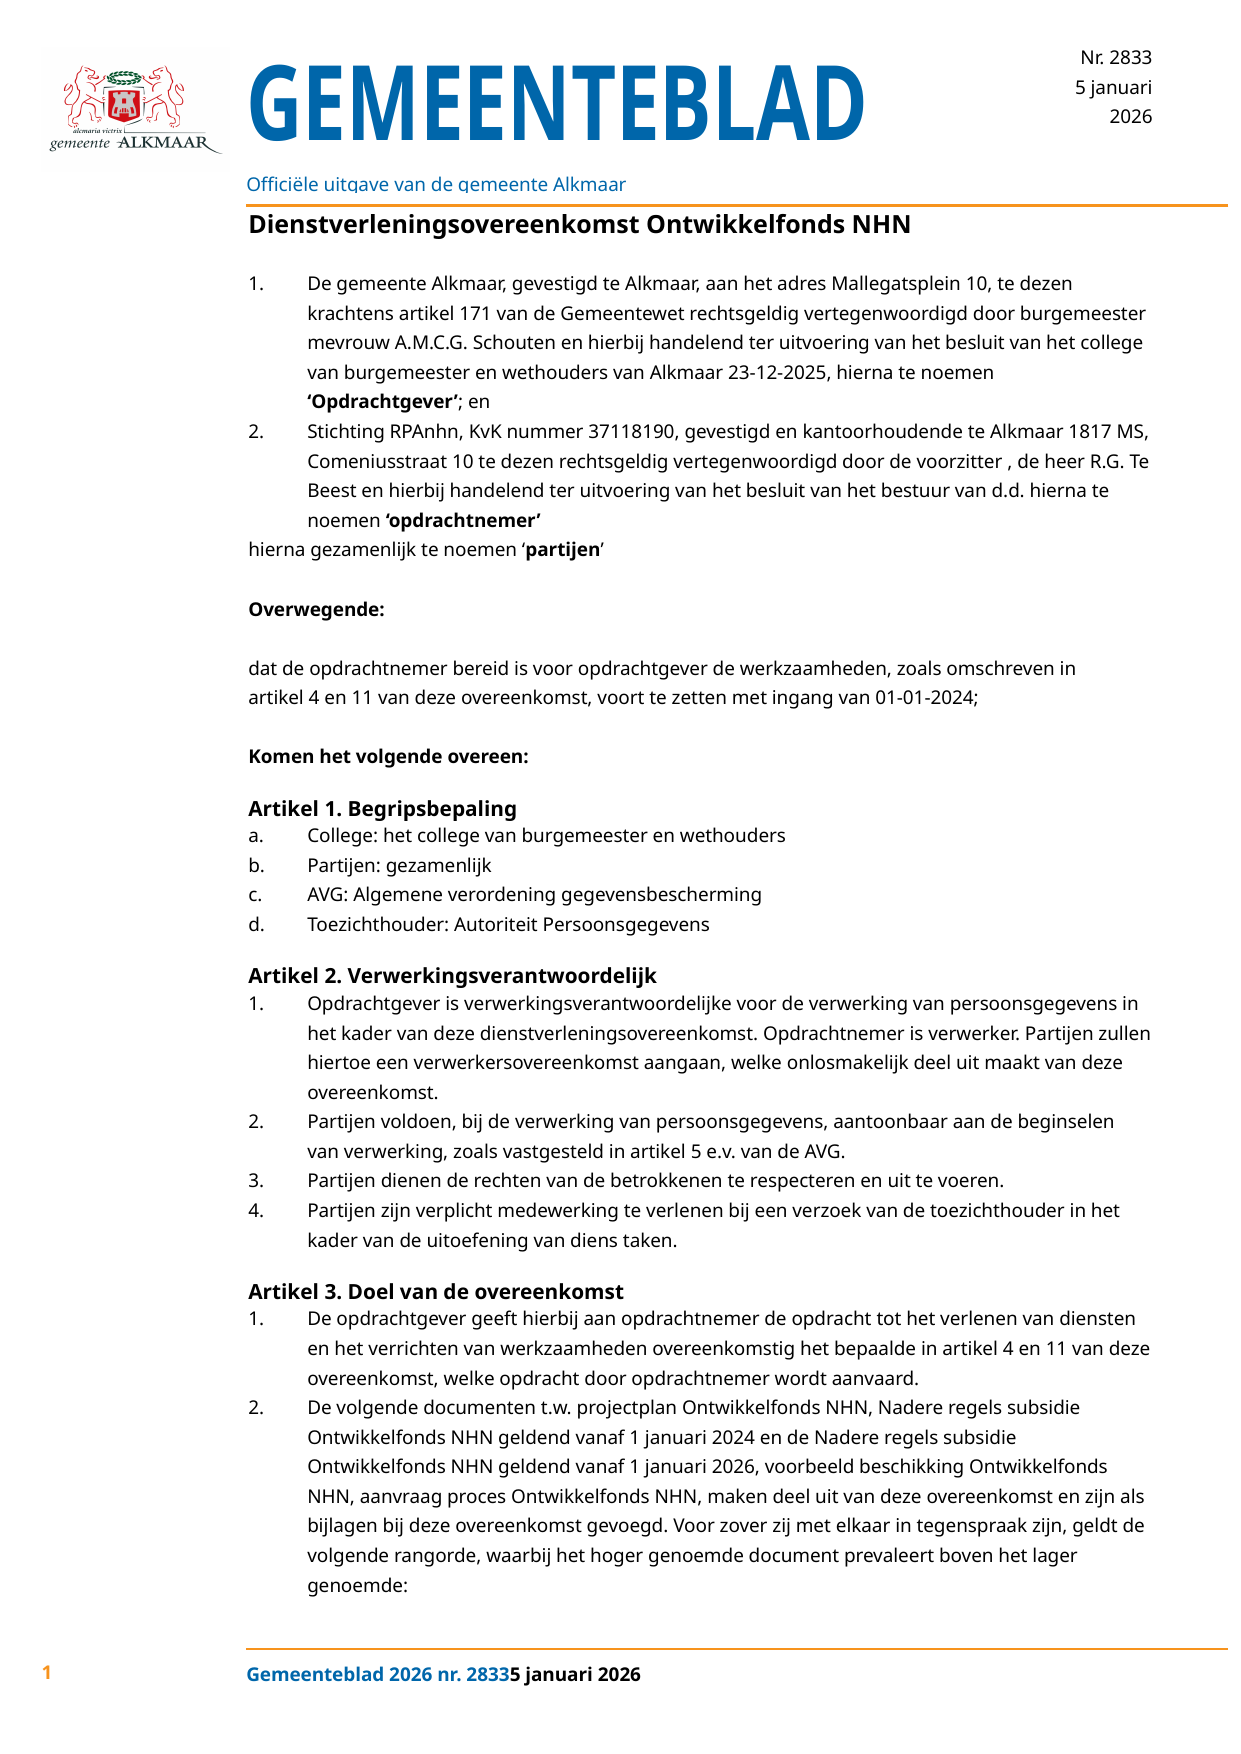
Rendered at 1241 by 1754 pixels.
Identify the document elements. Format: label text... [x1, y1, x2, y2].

text Dienstverleningsovereenkomst Ontwikkelfonds NHN [248, 207, 1152, 241]
list Opdrachtgever is verwerkingsverantwoordelijke voor de verwerking van persoonsgegevens in het kader van deze dienstverleningsovereenkomst. Opdrachtnemer is verwerker. Partijen zullen hiertoe een verwerkersovereenkomst aangaan, welke onlosmakelijk deel uit maakt van deze overeenkomst. [248, 990, 1152, 1104]
text Komen het volgende overeen: [248, 744, 1152, 769]
text Artikel 2. Verwerkingsverantwoordelijk [248, 962, 1152, 990]
list De gemeente Alkmaar, gevestigd te Alkmaar, aan het adres Mallegatsplein 10, te dezen krachtens artikel 171 van de Gemeentewet rechtsgeldig vertegenwoordigd door burgemeester mevrouw A.M.C.G. Schouten en hierbij handelend ter uitvoering van het besluit van het college van burgemeester en wethouders van Alkmaar 23-12-2025, hierna te noemen ‘Opdrachtgever’; en [248, 270, 1152, 414]
list Partijen voldoen, bij de verwerking van persoonsgegevens, aantoonbaar aan de beginselen van verwerking, zoals vastgesteld in artikel 5 e.v. van de AVG. [248, 1108, 1152, 1164]
picture [41, 47, 231, 172]
list Toezichthouder: Autoriteit Persoonsgegevens [248, 911, 1152, 937]
list Partijen zijn verplicht medewerking te verlenen bij een verzoek van de toezichthouder in het kader van de uitoefening van diens taken. [248, 1197, 1152, 1252]
text Artikel 3. Doel van de overeenkomst [248, 1277, 1152, 1306]
list Stichting RPAnhn, KvK nummer 37118190, gevestigd en kantoorhoudende te Alkmaar 1817 MS, Comeniusstraat 10 te dezen rechtsgeldig vertegenwoordigd door de voorzitter , de heer R.G. Te Beest en hierbij handelend ter uitvoering van het besluit van het bestuur van d.d. hierna te noemen ‘opdrachtnemer’ [248, 418, 1152, 533]
list Partijen dienen de rechten van de betrokkenen te respecteren en uit te voeren. [248, 1168, 1152, 1193]
list Partijen: gezamenlijk [248, 852, 1152, 878]
text Artikel 1. Begripsbepaling [248, 794, 1152, 822]
text artikel 4 en 11 van deze overeenkomst, voort te zetten met ingang van 01-01-2024; [248, 684, 1152, 710]
list College: het college van burgemeester en wethouders [248, 822, 1152, 848]
text hierna gezamenlijk te noemen ‘partijen’ [248, 537, 1152, 562]
text Overwegende: [248, 596, 1152, 621]
text dat de opdrachtnemer bereid is voor opdrachtgever de werkzaamheden, zoals omschreven in [248, 655, 1152, 681]
list AVG: Algemene verordening gegevensbescherming [248, 882, 1152, 907]
list De volgende documenten t.w. projectplan Ontwikkelfonds NHN, Nadere regels subsidie Ontwikkelfonds NHN geldend vanaf 1 januari 2024 en de Nadere regels subsidie Ontwikkelfonds NHN geldend vanaf 1 januari 2026, voorbeeld beschikking Ontwikkelfonds NHN, aanvraag proces Ontwikkelfonds NHN, maken deel uit van deze overeenkomst en zijn als bijlagen bij deze overeenkomst gevoegd. Voor zover zij met elkaar in tegenspraak zijn, geldt de volgende rangorde, waarbij het hoger genoemde document prevaleert boven het lager genoemde: [248, 1394, 1152, 1598]
list De opdrachtgever geeft hierbij aan opdrachtnemer de opdracht tot het verlenen van diensten en het verrichten van werkzaamheden overeenkomstig het bepaalde in artikel 4 en 11 van deze overeenkomst, welke opdracht door opdrachtnemer wordt aanvaard. [248, 1306, 1152, 1391]
